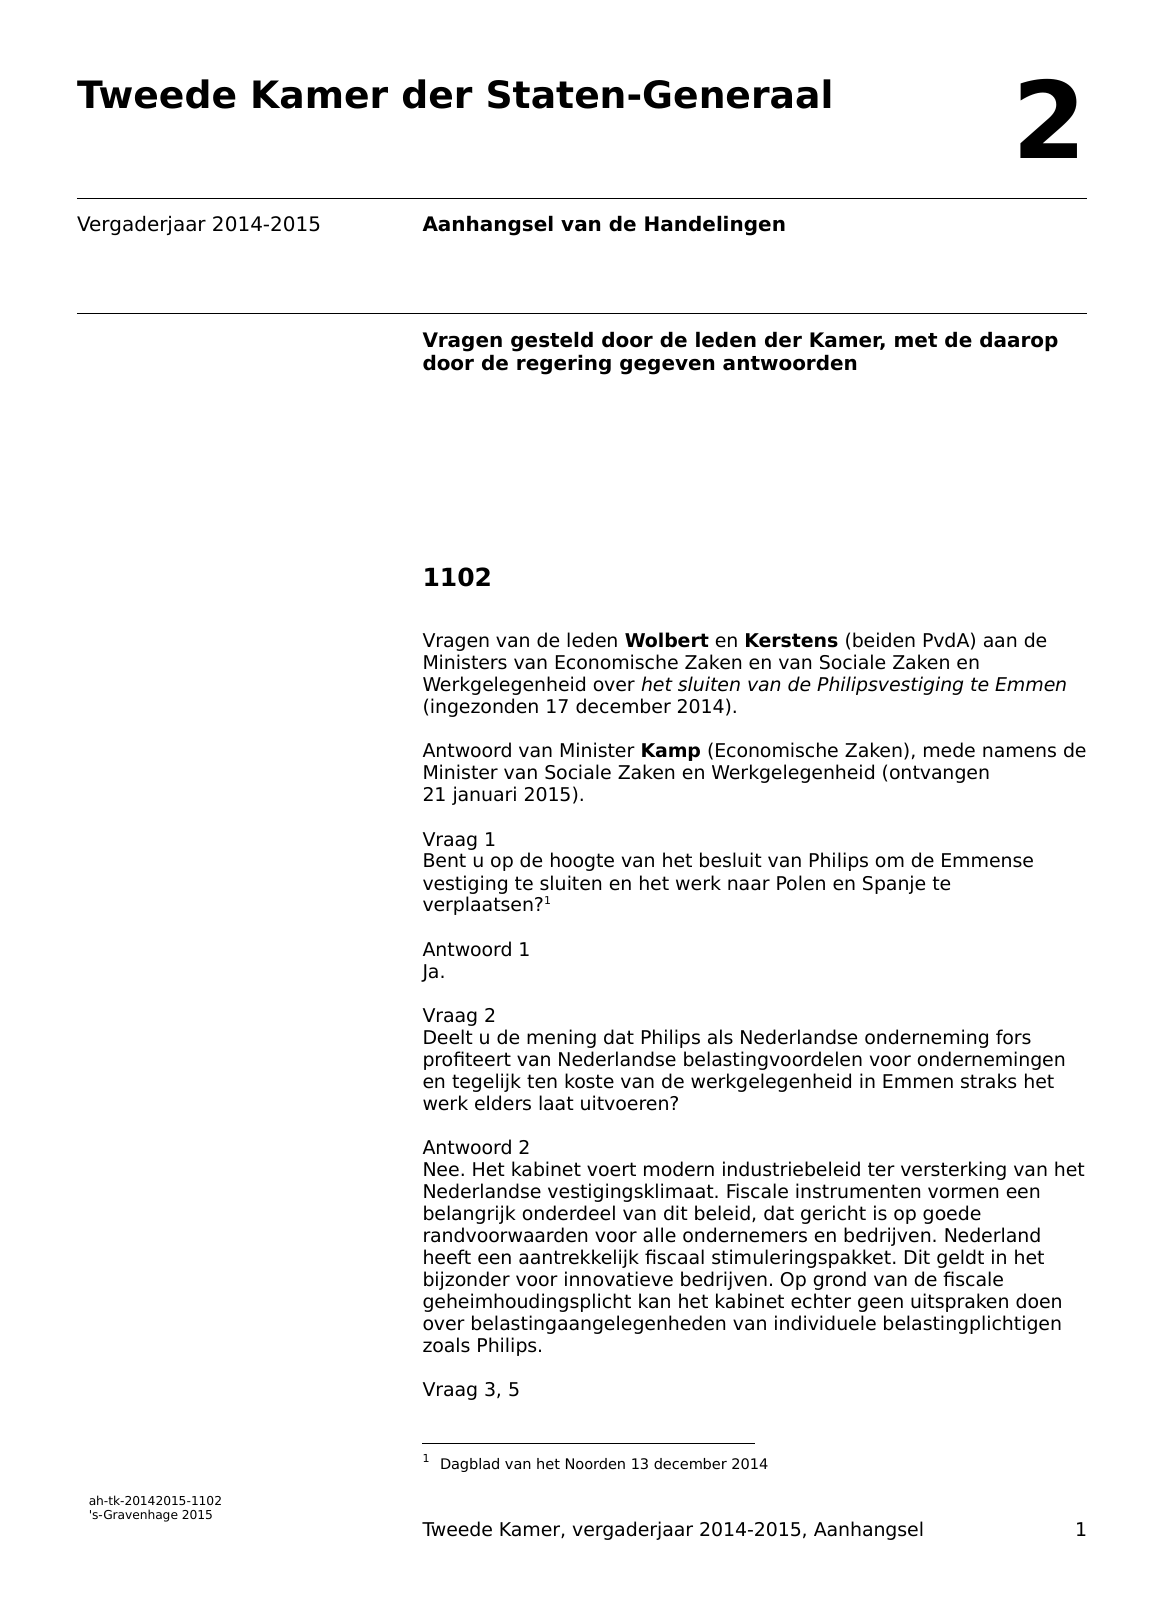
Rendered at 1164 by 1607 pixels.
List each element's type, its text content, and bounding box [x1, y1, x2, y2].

text Vraag 3, 5 [422, 1379, 1087, 1401]
text 's-Gravenhage 2015 [88, 1508, 323, 1522]
text Antwoord van Minister Kamp (Economische Zaken), mede namens de Minister van Sociale Zaken en Werkgelegenheid (ontvangen 21 januari 2015). [422, 740, 1087, 806]
text Vraag 2 [422, 1005, 1087, 1027]
text Bent u op de hoogte van het besluit van Philips om de Emmense vestiging te sluiten en het werk naar Polen en Spanje te verplaatsen? [422, 850, 1087, 916]
text 1102 [422, 563, 1087, 592]
text Antwoord 1 [422, 938, 1087, 961]
text Deelt u de mening dat Philips als Nederlandse onderneming fors profiteert van Nederlandse belastingvoordelen voor ondernemingen en tegelijk ten koste van de werkgelegenheid in Emmen straks het werk elders laat uitvoeren? [422, 1027, 1087, 1114]
table_cell Vragen gesteld door de leden der Kamer, met de daarop door de regering gegeven antwoorden [422, 314, 1087, 375]
text Ja. [422, 961, 1087, 982]
text Dagblad van het Noorden 13 december 2014 [422, 1452, 1087, 1474]
text Nee. Het kabinet voert modern industriebeleid ter versterking van het Nederlandse vestigingsklimaat. Fiscale instrumenten vormen een belangrijk onderdeel van dit beleid, dat gericht is op goede randvoorwaarden voor alle ondernemers en bedrijven. Nederland heeft een aantrekkelijk fiscaal stimuleringspakket. Dit geldt in het bijzonder voor innovatieve bedrijven. Op grond van de fiscale geheimhoudingsplicht kan het kabinet echter geen uitspraken doen over belastingaangelegenheden van individuele belastingplichtigen zoals Philips. [422, 1159, 1087, 1357]
table_cell Vergaderjaar 2014-2015 [77, 199, 422, 313]
table_header Tweede Kamer der Staten-Generaal [77, 59, 886, 198]
table_cell Aanhangsel van de Handelingen [422, 199, 1087, 313]
text Vragen van de leden Wolbert en Kerstens (beiden PvdA) aan de Ministers van Economische Zaken en van Sociale Zaken en Werkgelegenheid over het sluiten van de Philipsvestiging te Emmen (ingezonden 17 december 2014). [422, 630, 1087, 718]
text Antwoord 2 [422, 1137, 1087, 1159]
text Vraag 1 [422, 828, 1087, 850]
text ah-tk-20142015-1102 [88, 1494, 323, 1508]
table_header 2 [886, 59, 1087, 198]
table_cell [77, 314, 422, 375]
